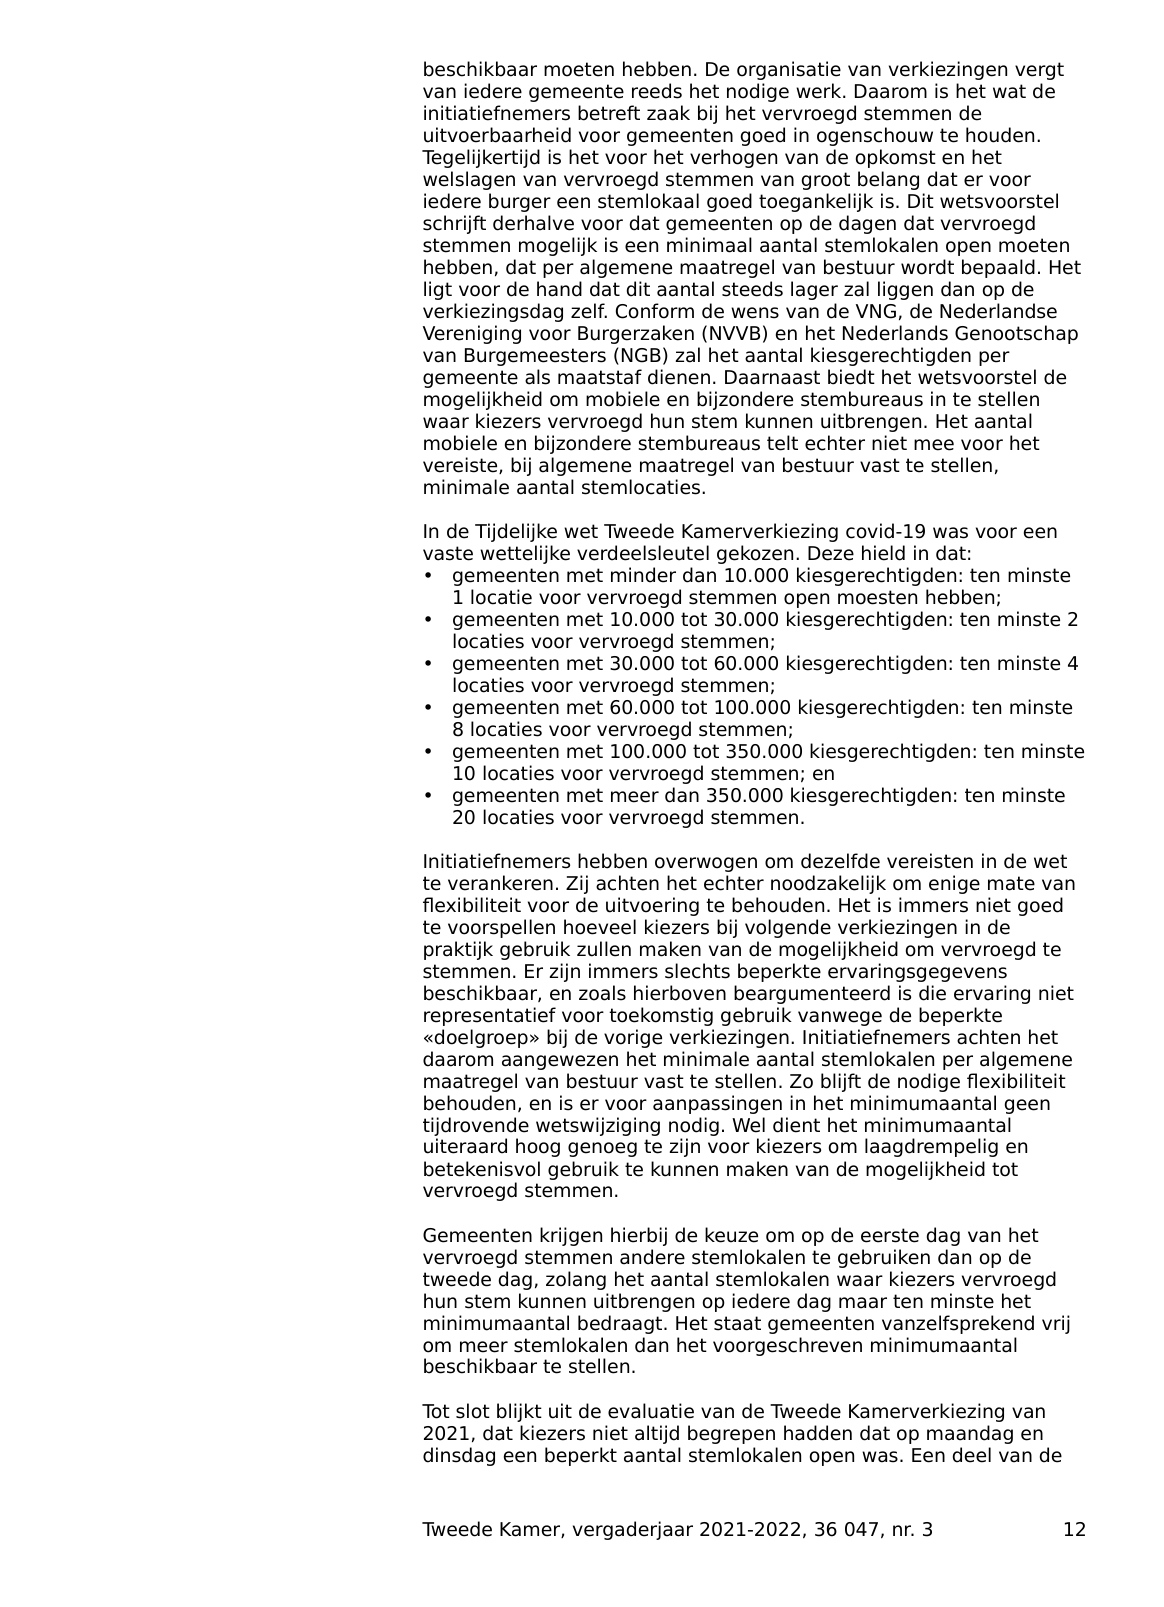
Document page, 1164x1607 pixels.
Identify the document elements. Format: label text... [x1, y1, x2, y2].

text Tot slot blijkt uit de evaluatie van de Tweede Kamerverkiezing van 2021, dat kiezers niet altijd begrepen hadden dat op maandag en dinsdag een beperkt aantal stemlokalen open was. Een deel van de [422, 1401, 1087, 1467]
text • gemeenten met 60.000 tot 100.000 kiesgerechtigden: ten minste 8 locaties voor vervroegd stemmen; [422, 697, 1087, 741]
text • gemeenten met 100.000 tot 350.000 kiesgerechtigden: ten minste 10 locaties voor vervroegd stemmen; en [422, 741, 1087, 784]
text beschikbaar moeten hebben. De organisatie van verkiezingen vergt van iedere gemeente reeds het nodige werk. Daarom is het wat de initiatiefnemers betreft zaak bij het vervroegd stemmen de uitvoerbaarheid voor gemeenten goed in ogenschouw te houden. Tegelijkertijd is het voor het verhogen van de opkomst en het welslagen van vervroegd stemmen van groot belang dat er voor iedere burger een stemlokaal goed toegankelijk is. Dit wetsvoorstel schrijft derhalve voor dat gemeenten op de dagen dat vervroegd stemmen mogelijk is een minimaal aantal stemlokalen open moeten hebben, dat per algemene maatregel van bestuur wordt bepaald. Het ligt voor de hand dat dit aantal steeds lager zal liggen dan op de verkiezingsdag zelf. Conform de wens van de VNG, de Nederlandse Vereniging voor Burgerzaken (NVVB) en het Nederlands Genootschap van Burgemeesters (NGB) zal het aantal kiesgerechtigden per gemeente als maatstaf dienen. Daarnaast biedt het wetsvoorstel de mogelijkheid om mobiele en bijzondere stembureaus in te stellen waar kiezers vervroegd hun stem kunnen uitbrengen. Het aantal mobiele en bijzondere stembureaus telt echter niet mee voor het vereiste, bij algemene maatregel van bestuur vast te stellen, minimale aantal stemlocaties. [422, 59, 1087, 499]
text Gemeenten krijgen hierbij de keuze om op de eerste dag van het vervroegd stemmen andere stemlokalen te gebruiken dan op de tweede dag, zolang het aantal stemlokalen waar kiezers vervroegd hun stem kunnen uitbrengen op iedere dag maar ten minste het minimumaantal bedraagt. Het staat gemeenten vanzelfsprekend vrij om meer stemlokalen dan het voorgeschreven minimumaantal beschikbaar te stellen. [422, 1224, 1087, 1378]
text Initiatiefnemers hebben overwogen om dezelfde vereisten in de wet te verankeren. Zij achten het echter noodzakelijk om enige mate van flexibiliteit voor de uitvoering te behouden. Het is immers niet goed te voorspellen hoeveel kiezers bij volgende verkiezingen in de praktijk gebruik zullen maken van de mogelijkheid om vervroegd te stemmen. Er zijn immers slechts beperkte ervaringsgegevens beschikbaar, en zoals hierboven beargumenteerd is die ervaring niet representatief voor toekomstig gebruik vanwege de beperkte «doelgroep» bij de vorige verkiezingen. Initiatiefnemers achten het daarom aangewezen het minimale aantal stemlokalen per algemene maatregel van bestuur vast te stellen. Zo blijft de nodige flexibiliteit behouden, en is er voor aanpassingen in het minimumaantal geen tijdrovende wetswijziging nodig. Wel dient het minimumaantal uiteraard hoog genoeg te zijn voor kiezers om laagdrempelig en betekenisvol gebruik te kunnen maken van de mogelijkheid tot vervroegd stemmen. [422, 851, 1087, 1202]
text • gemeenten met 30.000 tot 60.000 kiesgerechtigden: ten minste 4 locaties voor vervroegd stemmen; [422, 653, 1087, 697]
text In de Tijdelijke wet Tweede Kamerverkiezing covid-19 was voor een vaste wettelijke verdeelsleutel gekozen. Deze hield in dat: [422, 521, 1087, 565]
text • gemeenten met minder dan 10.000 kiesgerechtigden: ten minste 1 locatie voor vervroegd stemmen open moesten hebben; [422, 565, 1087, 609]
text • gemeenten met 10.000 tot 30.000 kiesgerechtigden: ten minste 2 locaties voor vervroegd stemmen; [422, 609, 1087, 653]
text • gemeenten met meer dan 350.000 kiesgerechtigden: ten minste 20 locaties voor vervroegd stemmen. [422, 784, 1087, 828]
